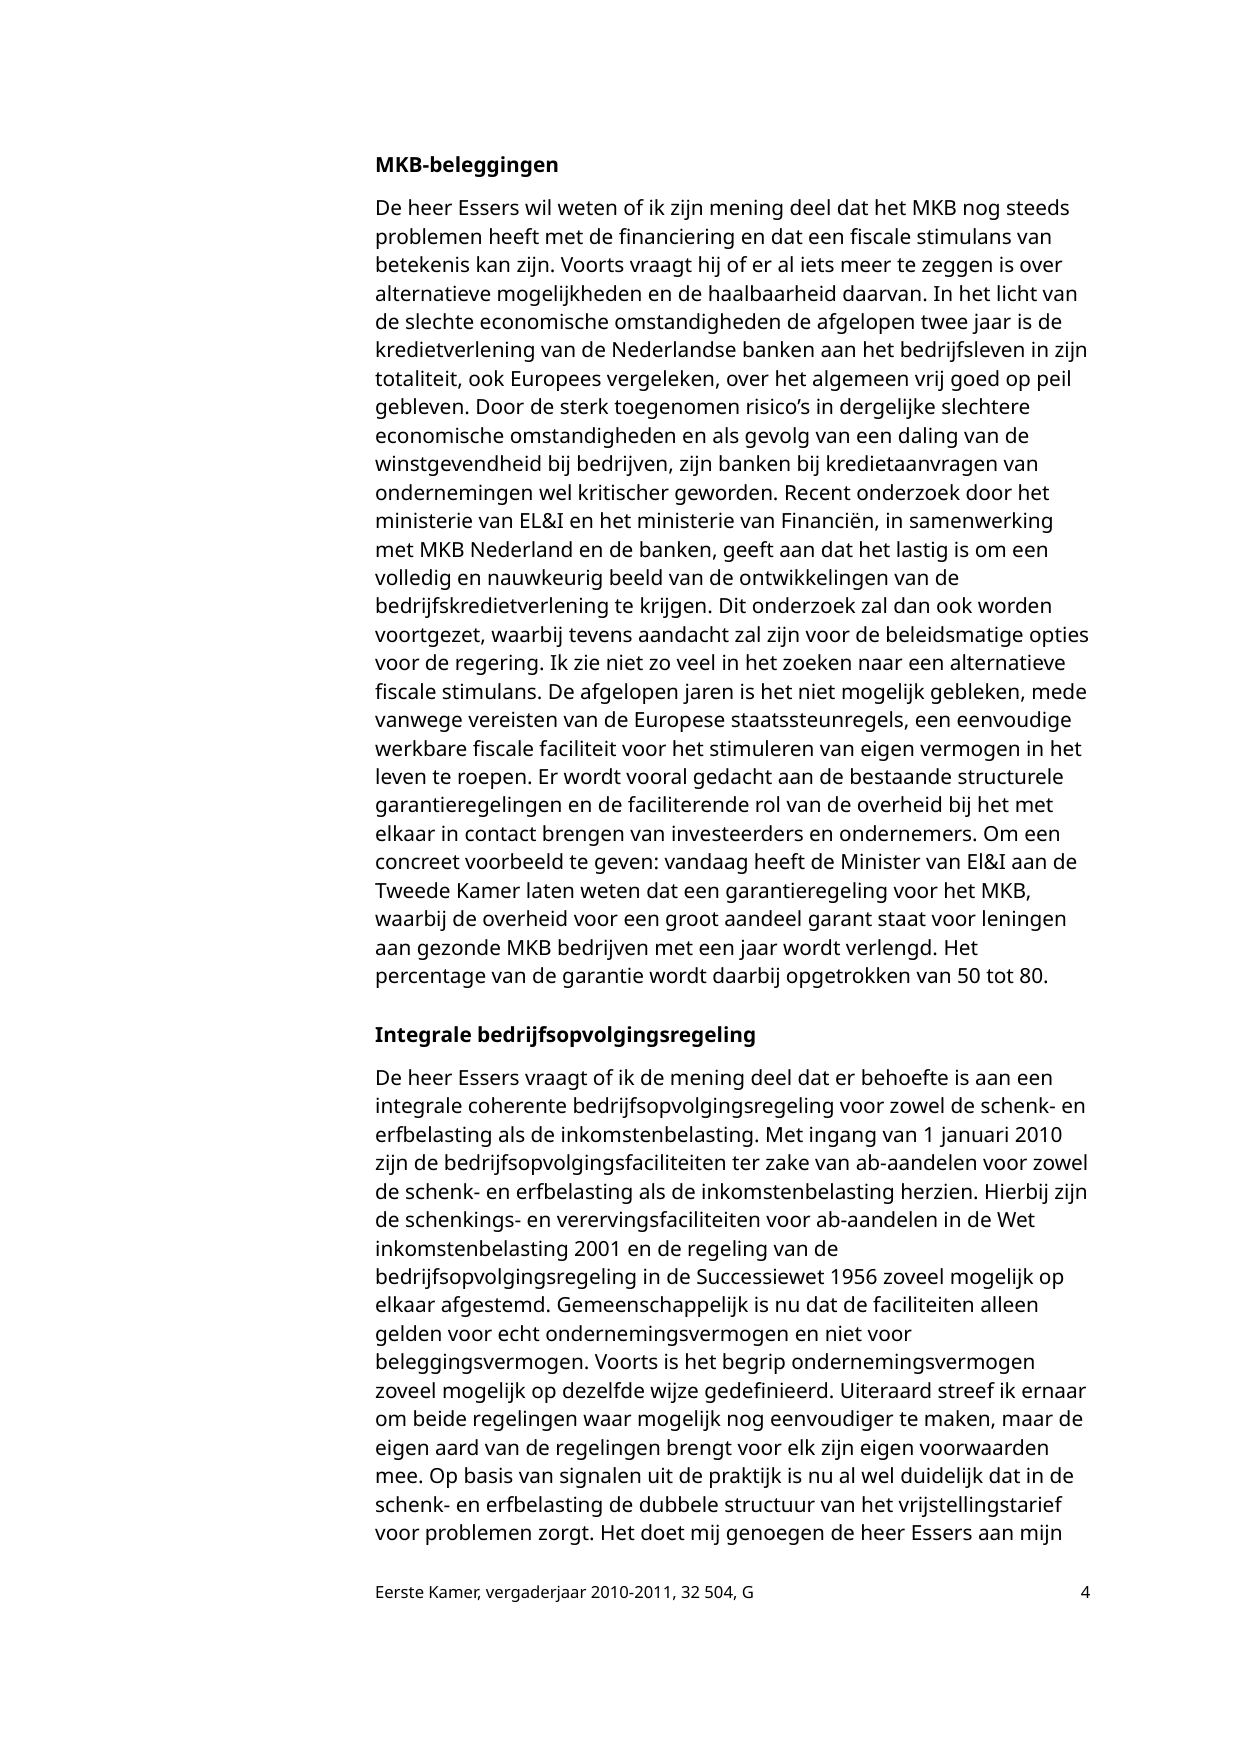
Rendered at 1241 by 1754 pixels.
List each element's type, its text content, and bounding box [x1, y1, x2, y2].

text MKB-beleggingen [375, 150, 1090, 178]
text De heer Essers wil weten of ik zijn mening deel dat het MKB nog steeds problemen heeft met de financiering en dat een fiscale stimulans van betekenis kan zijn. Voorts vraagt hij of er al iets meer te zeggen is over alternatieve mogelijkheden en de haalbaarheid daarvan. In het licht van de slechte economische omstandigheden de afgelopen twee jaar is de kredietverlening van de Nederlandse banken aan het bedrijfsleven in zijn totaliteit, ook Europees vergeleken, over het algemeen vrij goed op peil gebleven. Door de sterk toegenomen risico’s in dergelijke slechtere economische omstandigheden en als gevolg van een daling van de winstgevendheid bij bedrijven, zijn banken bij kredietaanvragen van ondernemingen wel kritischer geworden. Recent onderzoek door het ministerie van EL&I en het ministerie van Financiën, in samenwerking met MKB Nederland en de banken, geeft aan dat het lastig is om een volledig en nauwkeurig beeld van de ontwikkelingen van de bedrijfskredietverlening te krijgen. Dit onderzoek zal dan ook worden voortgezet, waarbij tevens aandacht zal zijn voor de beleidsmatige opties voor de regering. Ik zie niet zo veel in het zoeken naar een alternatieve fiscale stimulans. De afgelopen jaren is het niet mogelijk gebleken, mede vanwege vereisten van de Europese staatssteunregels, een eenvoudige werkbare fiscale faciliteit voor het stimuleren van eigen vermogen in het leven te roepen. Er wordt vooral gedacht aan de bestaande structurele garantieregelingen en de faciliterende rol van de overheid bij het met elkaar in contact brengen van investeerders en ondernemers. Om een concreet voorbeeld te geven: vandaag heeft de Minister van El&I aan de Tweede Kamer laten weten dat een garantieregeling voor het MKB, waarbij de overheid voor een groot aandeel garant staat voor leningen aan gezonde MKB bedrijven met een jaar wordt verlengd. Het percentage van de garantie wordt daarbij opgetrokken van 50 tot 80. [375, 193, 1090, 990]
text De heer Essers vraagt of ik de mening deel dat er behoefte is aan een integrale coherente bedrijfsopvolgingsregeling voor zowel de schenk- en erfbelasting als de inkomstenbelasting. Met ingang van 1 januari 2010 zijn de bedrijfsopvolgingsfaciliteiten ter zake van ab-aandelen voor zowel de schenk- en erfbelasting als de inkomstenbelasting herzien. Hierbij zijn de schenkings- en verervingsfaciliteiten voor ab-aandelen in de Wet inkomstenbelasting 2001 en de regeling van de bedrijfsopvolgingsregeling in de Successiewet 1956 zoveel mogelijk op elkaar afgestemd. Gemeenschappelijk is nu dat de faciliteiten alleen gelden voor echt ondernemingsvermogen en niet voor beleggingsvermogen. Voorts is het begrip ondernemingsvermogen zoveel mogelijk op dezelfde wijze gedefinieerd. Uiteraard streef ik ernaar om beide regelingen waar mogelijk nog eenvoudiger te maken, maar de eigen aard van de regelingen brengt voor elk zijn eigen voorwaarden mee. Op basis van signalen uit de praktijk is nu al wel duidelijk dat in de schenk- en erfbelasting de dubbele structuur van het vrijstellingstarief voor problemen zorgt. Het doet mij genoegen de heer Essers aan mijn [375, 1063, 1090, 1547]
text Integrale bedrijfsopvolgingsregeling [375, 1020, 1090, 1048]
